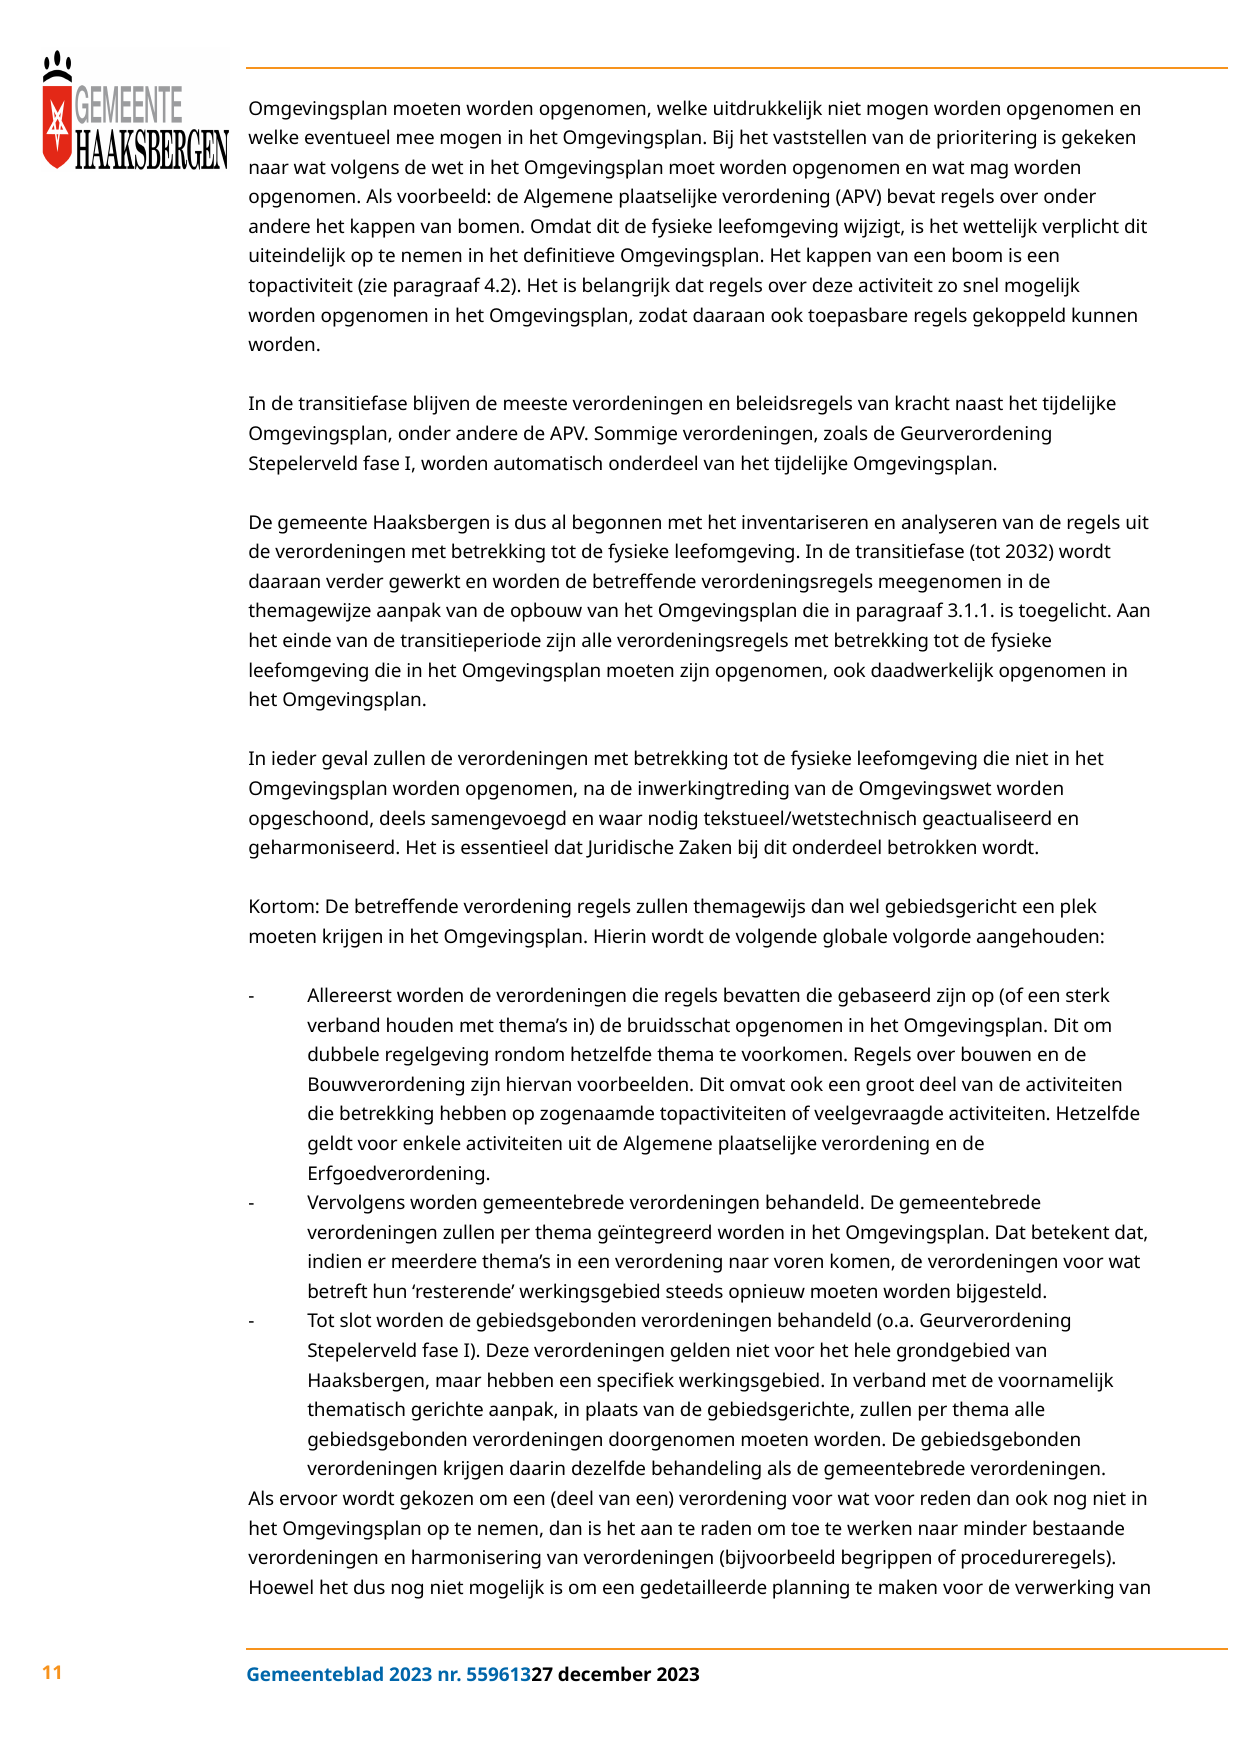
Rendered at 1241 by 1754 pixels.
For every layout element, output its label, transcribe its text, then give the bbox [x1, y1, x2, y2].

text Hoewel het dus nog niet mogelijk is om een gedetailleerde planning te maken voor de verwerking van [248, 1574, 1152, 1600]
text In ieder geval zullen de verordeningen met betrekking tot de fysieke leefomgeving die niet in het Omgevingsplan worden opgenomen, na de inwerkingtreding van de Omgevingswet worden opgeschoond, deels samengevoegd en waar nodig tekstueel/wetstechnisch geactualiseerd en geharmoniseerd. Het is essentieel dat Juridische Zaken bij dit onderdeel betrokken wordt. [248, 746, 1152, 860]
list Tot slot worden de gebiedsgebonden verordeningen behandeld (o.a. Geurverordening Stepelerveld fase I). Deze verordeningen gelden niet voor het hele grondgebied van Haaksbergen, maar hebben een specifiek werkingsgebied. In verband met de voornamelijk thematisch gerichte aanpak, in plaats van de gebiedsgerichte, zullen per thema alle gebiedsgebonden verordeningen doorgenomen moeten worden. De gebiedsgebonden verordeningen krijgen daarin dezelfde behandeling als de gemeentebrede verordeningen. [248, 1308, 1152, 1481]
text Als ervoor wordt gekozen om een (deel van een) verordening voor wat voor reden dan ook nog niet in het Omgevingsplan op te nemen, dan is het aan te raden om toe te werken naar minder bestaande verordeningen en harmonisering van verordeningen (bijvoorbeeld begrippen of procedureregels). [248, 1485, 1152, 1570]
text Omgevingsplan moeten worden opgenomen, welke uitdrukkelijk niet mogen worden opgenomen en welke eventueel mee mogen in het Omgevingsplan. Bij het vaststellen van de prioritering is gekeken naar wat volgens de wet in het Omgevingsplan moet worden opgenomen en wat mag worden opgenomen. Als voorbeeld: de Algemene plaatselijke verordening (APV) bevat regels over onder andere het kappen van bomen. Omdat dit de fysieke leefomgeving wijzigt, is het wettelijk verplicht dit uiteindelijk op te nemen in het definitieve Omgevingsplan. Het kappen van een boom is een topactiviteit (zie paragraaf 4.2). Het is belangrijk dat regels over deze activiteit zo snel mogelijk worden opgenomen in het Omgevingsplan, zodat daaraan ook toepasbare regels gekoppeld kunnen worden. [248, 95, 1152, 357]
list Allereerst worden de verordeningen die regels bevatten die gebaseerd zijn op (of een sterk verband houden met thema’s in) de bruidsschat opgenomen in het Omgevingsplan. Dit om dubbele regelgeving rondom hetzelfde thema te voorkomen. Regels over bouwen en de Bouwverordening zijn hiervan voorbeelden. Dit omvat ook een groot deel van de activiteiten die betrekking hebben op zogenaamde topactiviteiten of veelgevraagde activiteiten. Hetzelfde geldt voor enkele activiteiten uit de Algemene plaatselijke verordening en de Erfgoedverordening. [248, 982, 1152, 1186]
picture [41, 47, 231, 172]
text Kortom: De betreffende verordening regels zullen themagewijs dan wel gebiedsgericht een plek moeten krijgen in het Omgevingsplan. Hierin wordt de volgende globale volgorde aangehouden: [248, 893, 1152, 949]
text In de transitiefase blijven de meeste verordeningen en beleidsregels van kracht naast het tijdelijke Omgevingsplan, onder andere de APV. Sommige verordeningen, zoals de Geurverordening Stepelerveld fase I, worden automatisch onderdeel van het tijdelijke Omgevingsplan. [248, 391, 1152, 476]
list Vervolgens worden gemeentebrede verordeningen behandeld. De gemeentebrede verordeningen zullen per thema geïntegreerd worden in het Omgevingsplan. Dat betekent dat, indien er meerdere thema’s in een verordening naar voren komen, de verordeningen voor wat betreft hun ‘resterende’ werkingsgebied steeds opnieuw moeten worden bijgesteld. [248, 1189, 1152, 1304]
text De gemeente Haaksbergen is dus al begonnen met het inventariseren en analyseren van de regels uit de verordeningen met betrekking tot de fysieke leefomgeving. In de transitiefase (tot 2032) wordt daaraan verder gewerkt en worden de betreffende verordeningsregels meegenomen in de themagewijze aanpak van de opbouw van het Omgevingsplan die in paragraaf 3.1.1. is toegelicht. Aan het einde van de transitieperiode zijn alle verordeningsregels met betrekking tot de fysieke leefomgeving die in het Omgevingsplan moeten zijn opgenomen, ook daadwerkelijk opgenomen in het Omgevingsplan. [248, 509, 1152, 712]
